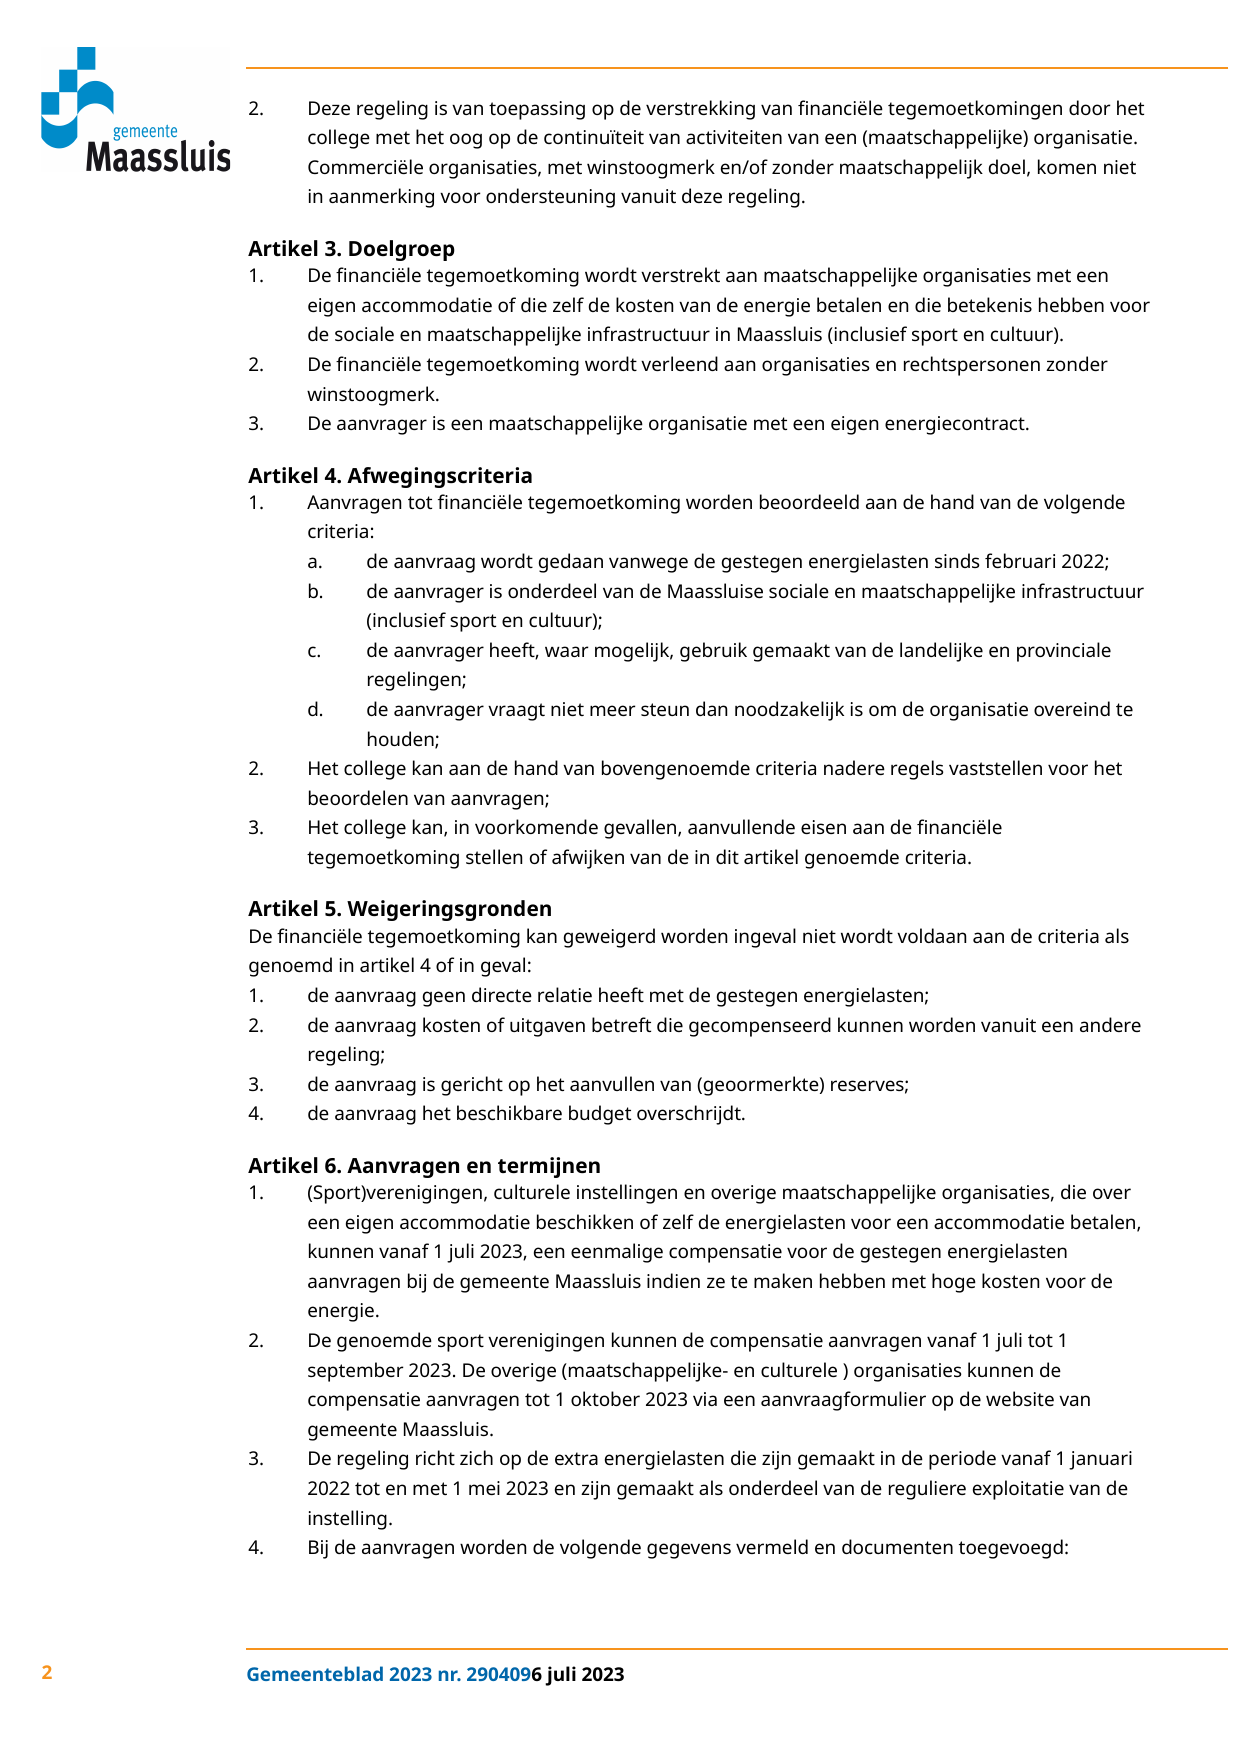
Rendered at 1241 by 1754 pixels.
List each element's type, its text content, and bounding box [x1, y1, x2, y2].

text Artikel 6. Aanvragen en termijnen [248, 1151, 1152, 1179]
list De regeling richt zich op de extra energielasten die zijn gemaakt in de periode vanaf 1 januari 2022 tot en met 1 mei 2023 en zijn gemaakt als onderdeel van de reguliere exploitatie van de instelling. [248, 1446, 1152, 1531]
list de aanvrager vraagt niet meer steun dan noodzakelijk is om de organisatie overeind te houden; [307, 696, 1152, 752]
list de aanvrager is onderdeel van de Maassluise sociale en maatschappelijke infrastructuur (inclusief sport en cultuur); [307, 578, 1152, 633]
list de aanvraag is gericht op het aanvullen van (geoormerkte) reserves; [248, 1071, 1152, 1097]
text Artikel 4. Afwegingscriteria [248, 461, 1152, 489]
list Aanvragen tot financiële tegemoetkoming worden beoordeeld aan de hand van de volgende criteria: [248, 489, 1152, 544]
picture [41, 47, 231, 172]
list De financiële tegemoetkoming wordt verleend aan organisaties en rechtspersonen zonder winstoogmerk. [248, 351, 1152, 406]
list de aanvraag geen directe relatie heeft met de gestegen energielasten; [248, 982, 1152, 1008]
list De aanvrager is een maatschappelijke organisatie met een eigen energiecontract. [248, 410, 1152, 436]
text Artikel 3. Doelgroep [248, 234, 1152, 262]
list Het college kan, in voorkomende gevallen, aanvullende eisen aan de financiële tegemoetkoming stellen of afwijken van de in dit artikel genoemde criteria. [248, 814, 1152, 870]
list de aanvraag kosten of uitgaven betreft die gecompenseerd kunnen worden vanuit een andere regeling; [248, 1012, 1152, 1067]
text De financiële tegemoetkoming kan geweigerd worden ingeval niet wordt voldaan aan de criteria als genoemd in artikel 4 of in geval: [248, 923, 1152, 978]
list Bij de aanvragen worden de volgende gegevens vermeld en documenten toegevoegd: [248, 1534, 1152, 1560]
list (Sport)verenigingen, culturele instellingen en overige maatschappelijke organisaties, die over een eigen accommodatie beschikken of zelf de energielasten voor een accommodatie betalen, kunnen vanaf 1 juli 2023, een eenmalige compensatie voor de gestegen energielasten aanvragen bij de gemeente Maassluis indien ze te maken hebben met hoge kosten voor de energie. [248, 1179, 1152, 1323]
list De financiële tegemoetkoming wordt verstrekt aan maatschappelijke organisaties met een eigen accommodatie of die zelf de kosten van de energie betalen en die betekenis hebben voor de sociale en maatschappelijke infrastructuur in Maassluis (inclusief sport en cultuur). [248, 262, 1152, 347]
list de aanvrager heeft, waar mogelijk, gebruik gemaakt van de landelijke en provinciale regelingen; [307, 637, 1152, 692]
list Deze regeling is van toepassing op de verstrekking van financiële tegemoetkomingen door het college met het oog op de continuïteit van activiteiten van een (maatschappelijke) organisatie. Commerciële organisaties, met winstoogmerk en/of zonder maatschappelijk doel, komen niet in aanmerking voor ondersteuning vanuit deze regeling. [248, 95, 1152, 209]
picture [41, 47, 77, 92]
list de aanvraag wordt gedaan vanwege de gestegen energielasten sinds februari 2022; [307, 548, 1152, 574]
list de aanvraag het beschikbare budget overschrijdt. [248, 1101, 1152, 1126]
list De genoemde sport verenigingen kunnen de compensatie aanvragen vanaf 1 juli tot 1 september 2023. De overige (maatschappelijke- en culturele ) organisaties kunnen de compensatie aanvragen tot 1 oktober 2023 via een aanvraagformulier op de website van gemeente Maassluis. [248, 1327, 1152, 1442]
text Artikel 5. Weigeringsgronden [248, 894, 1152, 923]
list Het college kan aan de hand van bovengenoemde criteria nadere regels vaststellen voor het beoordelen van aanvragen; [248, 755, 1152, 811]
